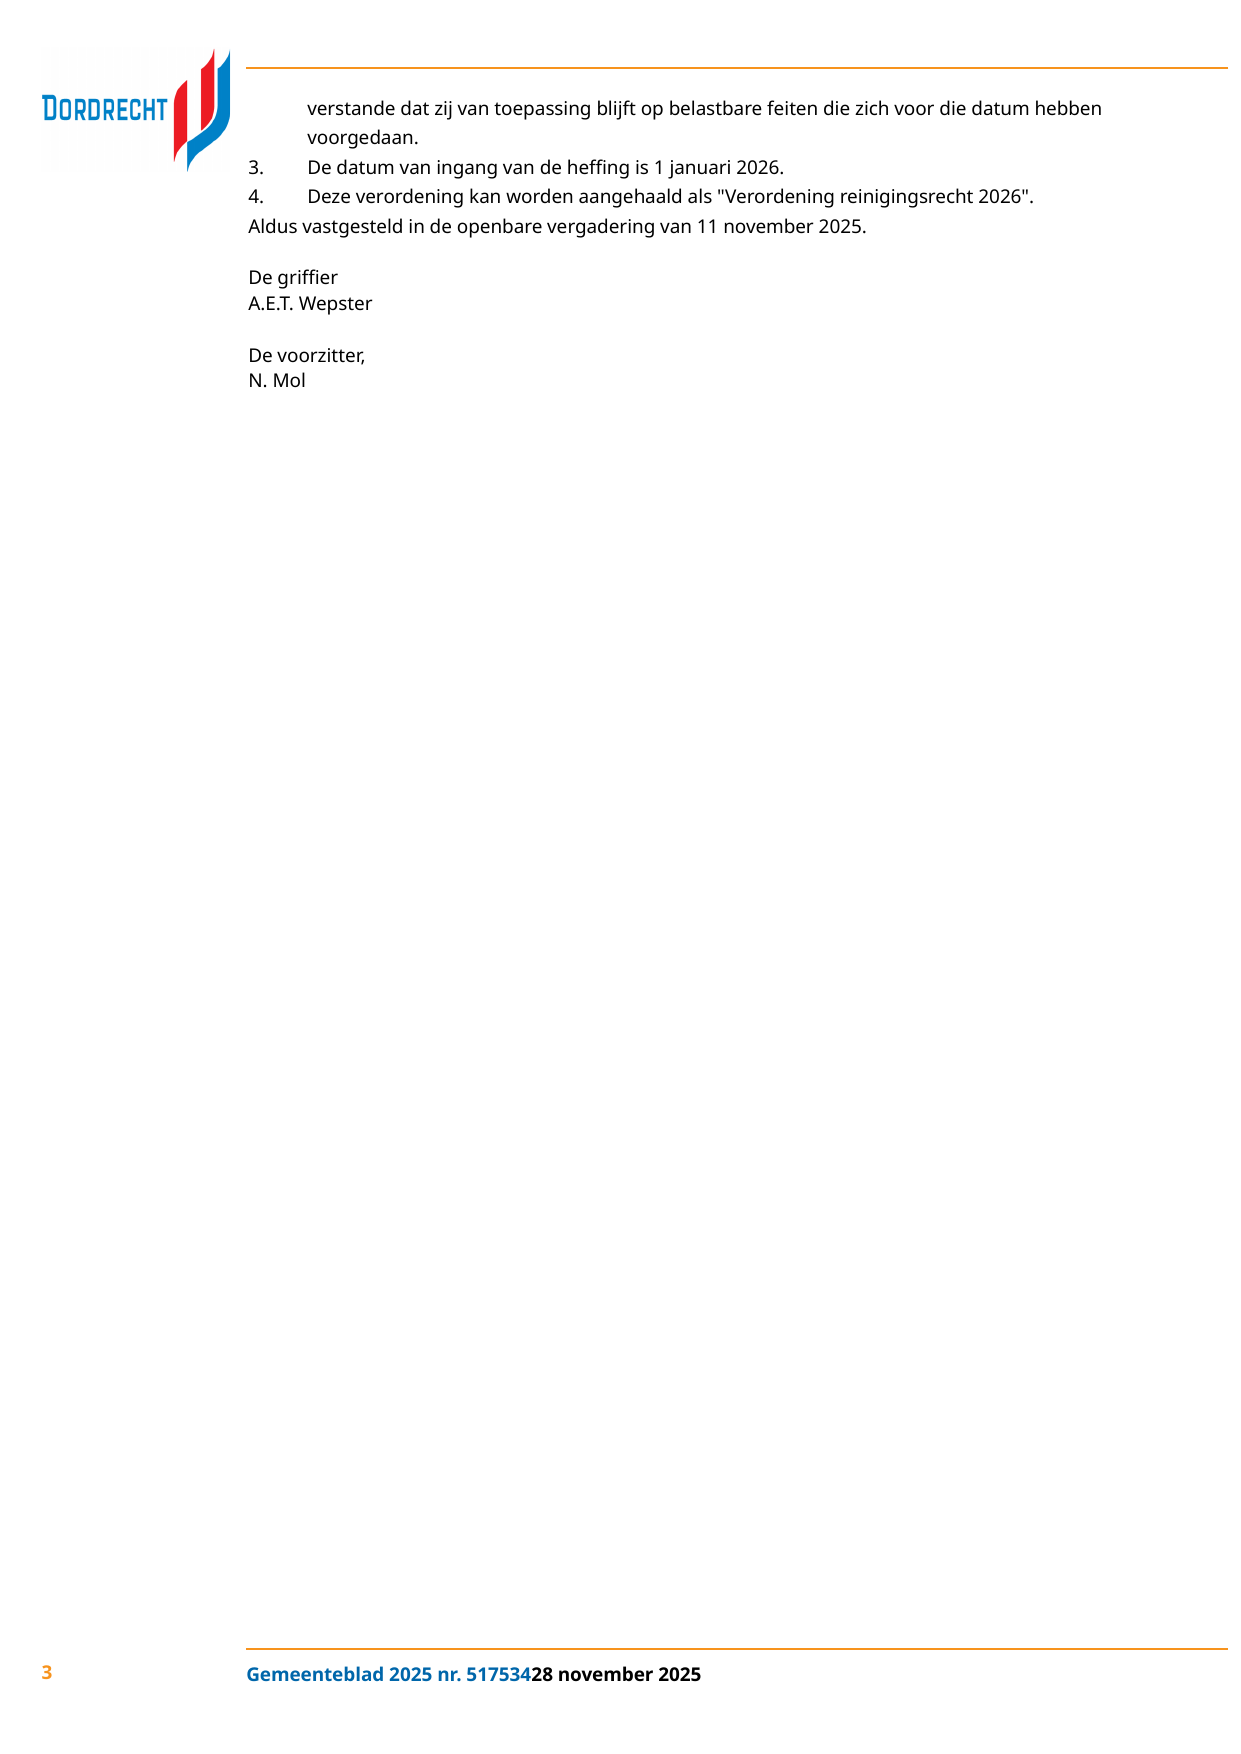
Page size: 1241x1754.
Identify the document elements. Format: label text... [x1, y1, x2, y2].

text De voorzitter, [248, 342, 1152, 367]
list De datum van ingang van de heffing is 1 januari 2026. [248, 154, 1152, 180]
list verstande dat zij van toepassing blijft op belastbare feiten die zich voor die datum hebben voorgedaan. [248, 95, 1152, 150]
text A.E.T. Wepster [248, 290, 1152, 316]
picture [41, 47, 231, 172]
text De griffier [248, 264, 1152, 290]
text Aldus vastgesteld in de openbare vergadering van 11 november 2025. [248, 213, 1152, 239]
list Deze verordening kan worden aangehaald als "Verordening reinigingsrecht 2026". [248, 183, 1152, 209]
text N. Mol [248, 367, 1152, 393]
